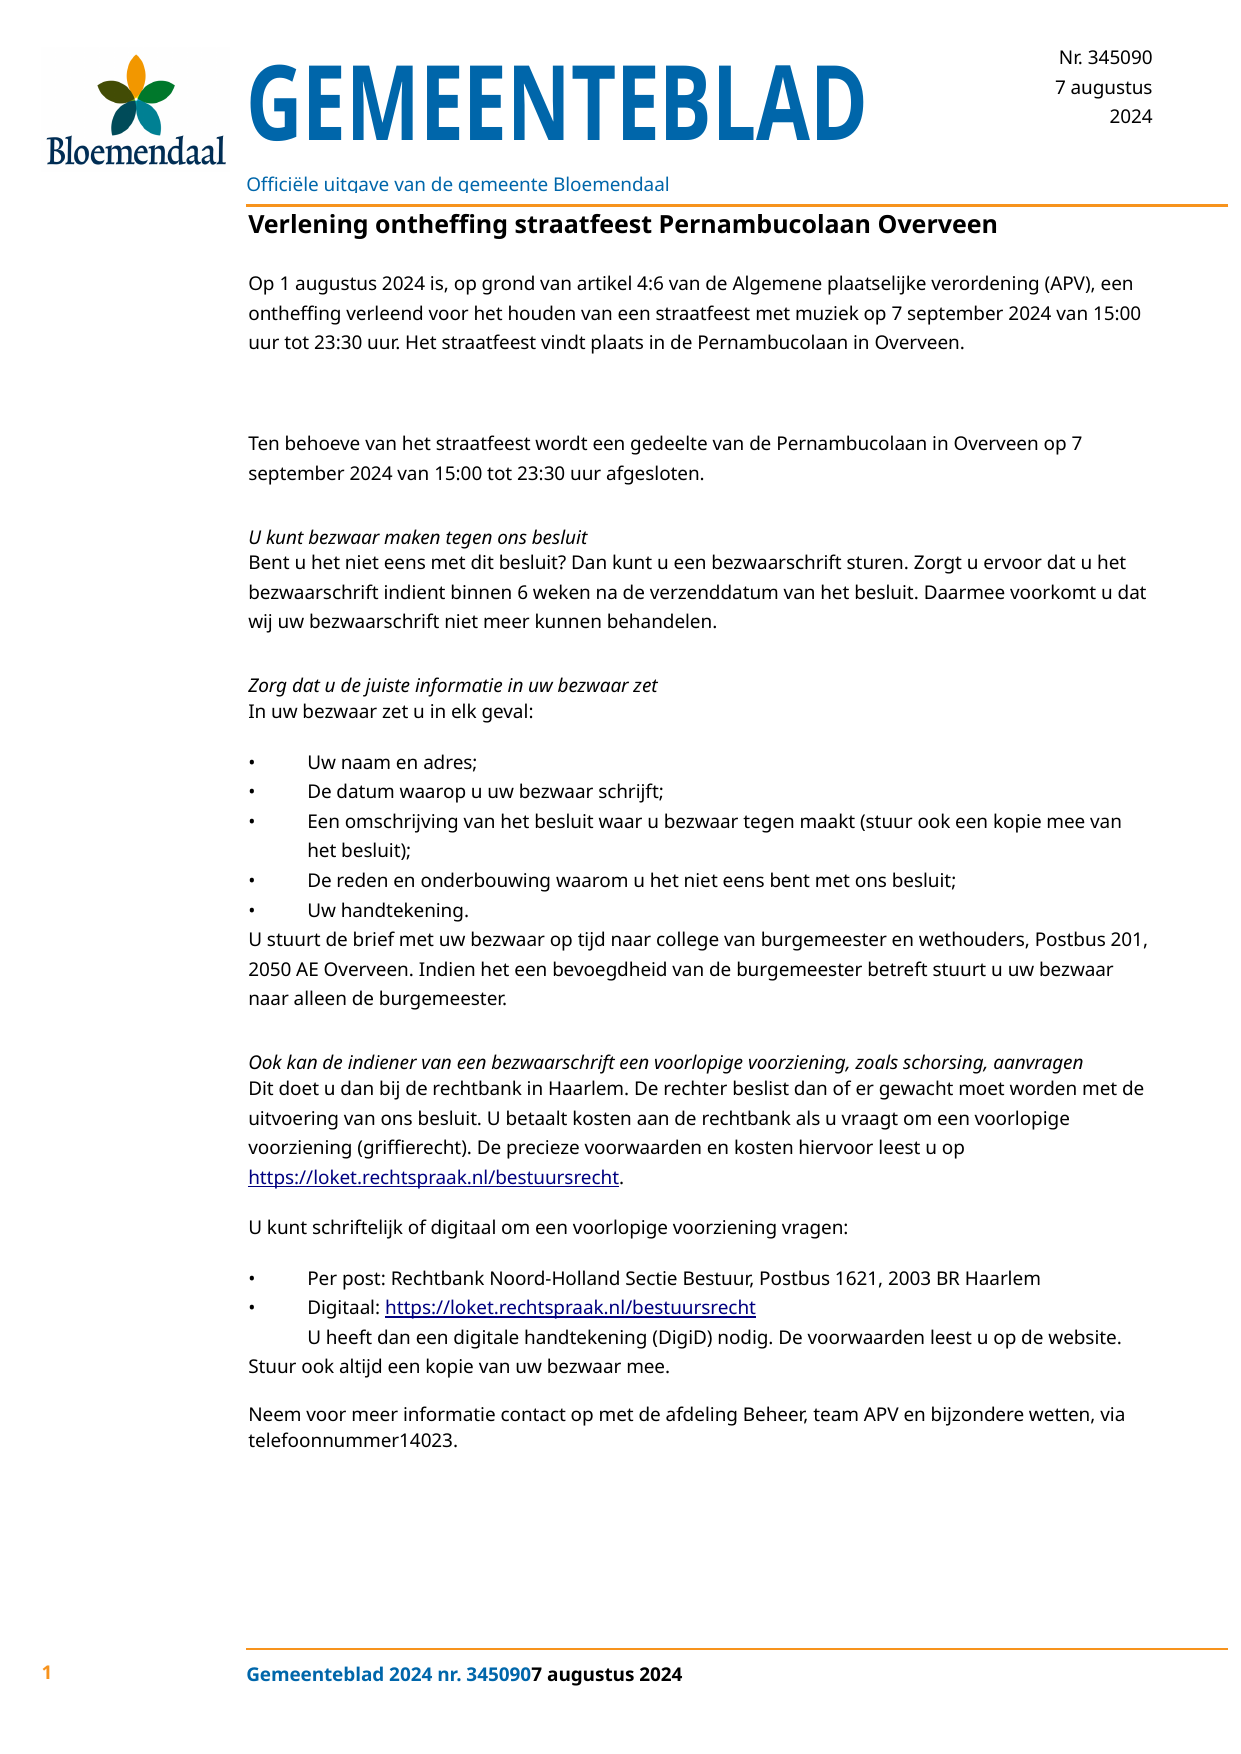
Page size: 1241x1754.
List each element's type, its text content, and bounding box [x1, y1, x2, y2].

list Uw naam en adres; [248, 749, 1152, 774]
text Verlening ontheffing straatfeest Pernambucolaan Overveen [248, 207, 1152, 241]
text Ten behoeve van het straatfeest wordt een gedeelte van de Pernambucolaan in Overveen op 7 september 2024 van 15:00 tot 23:30 uur afgesloten. [248, 430, 1152, 486]
list Een omschrijving van het besluit waar u bezwaar tegen maakt (stuur ook een kopie mee van het besluit); [248, 808, 1152, 863]
list Digitaal: https://loket.rechtspraak.nl/bestuursrecht [248, 1294, 1152, 1320]
text Zorg dat u de juiste informatie in uw bezwaar zet [248, 673, 1152, 698]
text Dit doet u dan bij de rechtbank in Haarlem. De rechter beslist dan of er gewacht moet worden met de uitvoering van ons besluit. U betaalt kosten aan de rechtbank als u vraagt om een voorlopige voorziening (griffierecht). De precieze voorwaarden en kosten hiervoor leest u op https://loket.rechtspraak.nl/bestuursrecht. [248, 1075, 1152, 1190]
text In uw bezwaar zet u in elk geval: [248, 698, 1152, 724]
list Per post: Rechtbank Noord-Holland Sectie Bestuur, Postbus 1621, 2003 BR Haarlem [248, 1265, 1152, 1291]
list Uw handtekening. [248, 897, 1152, 922]
text U kunt bezwaar maken tegen ons besluit [248, 524, 1152, 549]
text Op 1 augustus 2024 is, op grond van artikel 4:6 van de Algemene plaatselijke verordening (APV), een ontheffing verleend voor het houden van een straatfeest met muziek op 7 september 2024 van 15:00 uur tot 23:30 uur. Het straatfeest vindt plaats in de Pernambucolaan in Overveen. [248, 270, 1152, 355]
text Stuur ook altijd een kopie van uw bezwaar mee. [248, 1353, 1152, 1379]
text Neem voor meer informatie contact op met de afdeling Beheer, team APV en bijzondere wetten, via telefoonnummer14023. [248, 1401, 1152, 1453]
list U heeft dan een digitale handtekening (DigiD) nodig. De voorwaarden leest u op de website. [248, 1324, 1152, 1350]
text Bent u het niet eens met dit besluit? Dan kunt u een bezwaarschrift sturen. Zorgt u ervoor dat u het bezwaarschrift indient binnen 6 weken na de verzenddatum van het besluit. Daarmee voorkomt u dat wij uw bezwaarschrift niet meer kunnen behandelen. [248, 549, 1152, 634]
text U kunt schriftelijk of digitaal om een voorlopige voorziening vragen: [248, 1214, 1152, 1240]
text Ook kan de indiener van een bezwaarschrift een voorlopige voorziening, zoals schorsing, aanvragen [248, 1049, 1152, 1075]
picture [41, 47, 231, 172]
text U stuurt de brief met uw bezwaar op tijd naar college van burgemeester en wethouders, Postbus 201, 2050 AE Overveen. Indien het een bevoegdheid van de burgemeester betreft stuurt u uw bezwaar naar alleen de burgemeester. [248, 926, 1152, 1011]
list De datum waarop u uw bezwaar schrijft; [248, 778, 1152, 804]
list De reden en onderbouwing waarom u het niet eens bent met ons besluit; [248, 867, 1152, 893]
